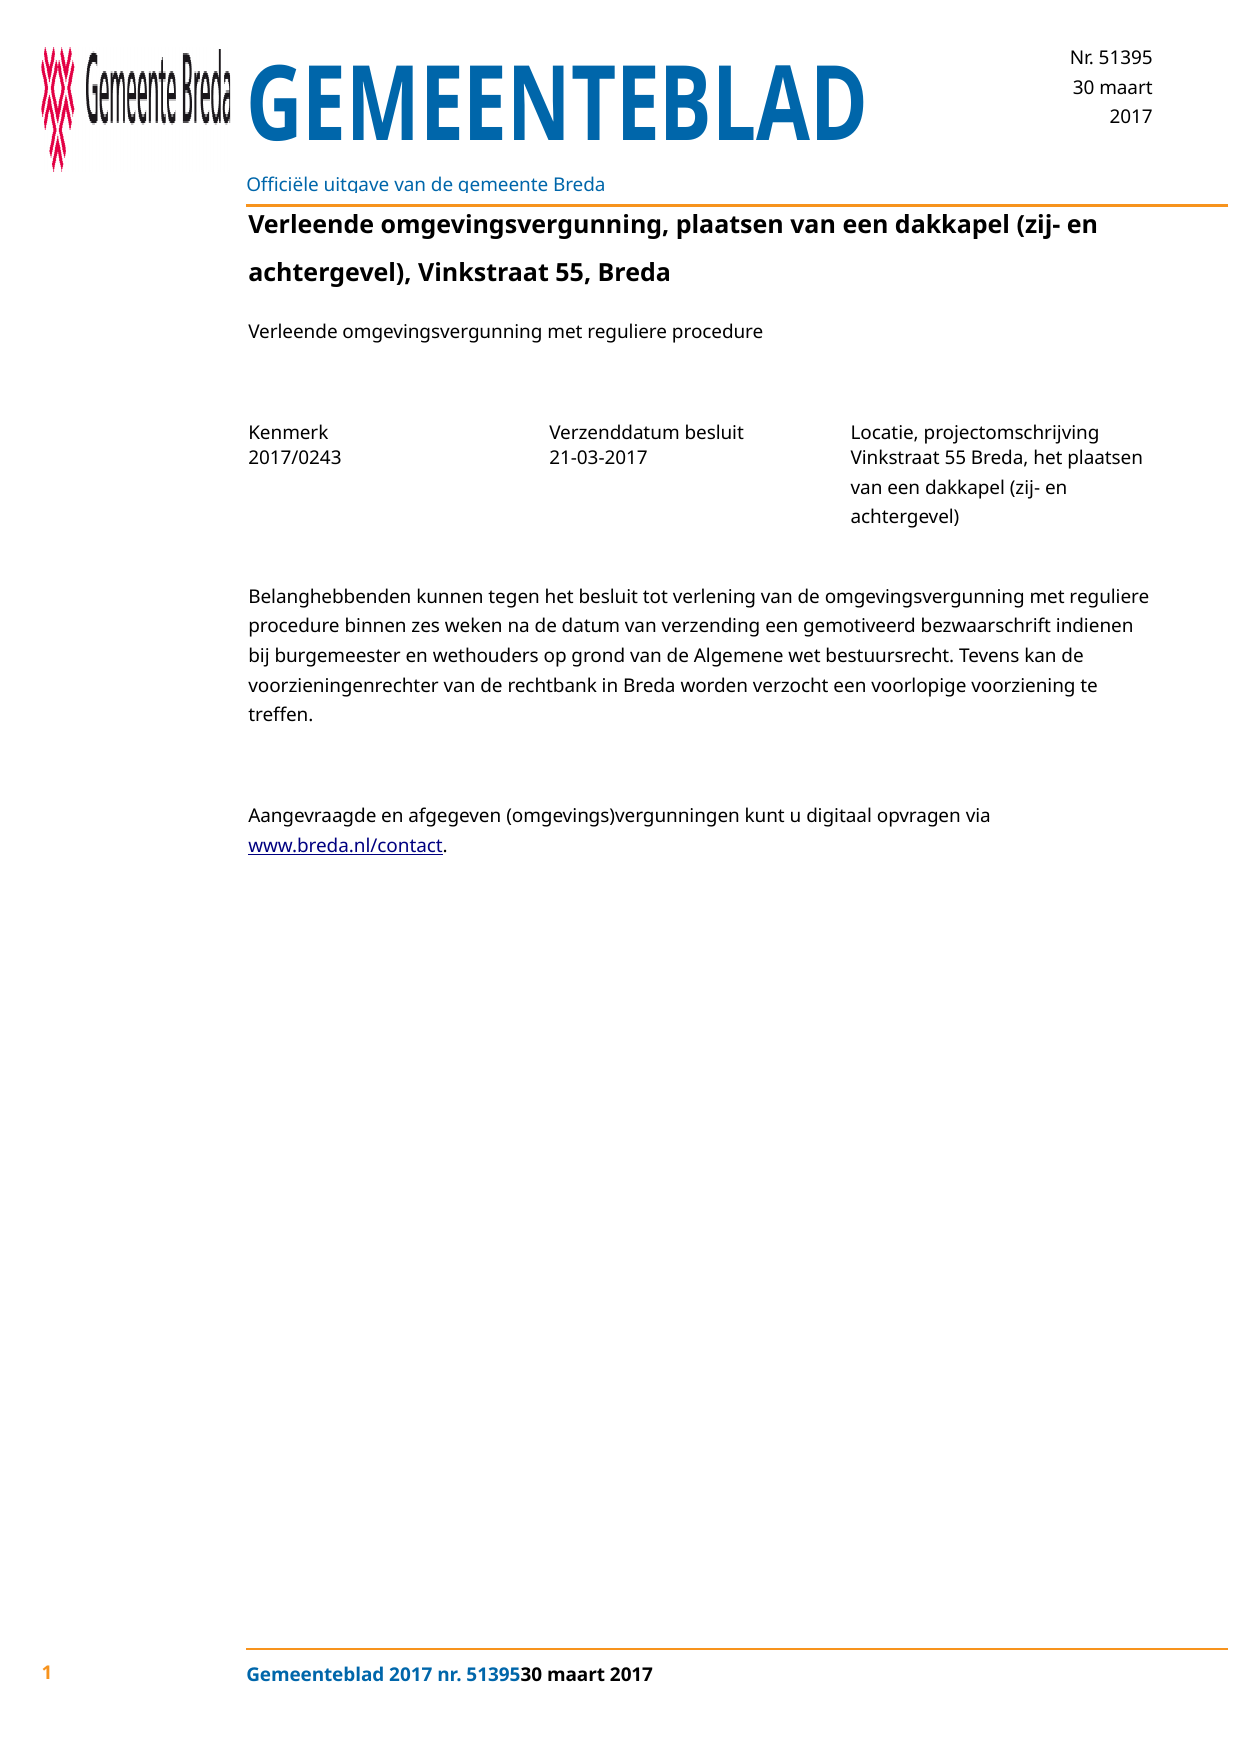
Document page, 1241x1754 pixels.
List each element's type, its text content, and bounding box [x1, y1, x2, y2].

text Verleende omgevingsvergunning met reguliere procedure [248, 318, 1152, 344]
table_header Kenmerk [248, 419, 549, 444]
table_cell 2017/0243 [248, 445, 549, 529]
table_header Verzenddatum besluit [549, 419, 850, 444]
picture [41, 47, 231, 172]
table_header Locatie, projectomschrijving [850, 419, 1152, 444]
table_cell Vinkstraat 55 Breda, het plaatsen van een dakkapel (zij- en achtergevel) [850, 445, 1152, 529]
table_cell 21-03-2017 [549, 445, 850, 529]
text Verleende omgevingsvergunning, plaatsen van een dakkapel (zij- en achtergevel), Vinkstraat 55, Breda [248, 207, 1152, 288]
text Aangevraagde en afgegeven (omgevings)vergunningen kunt u digitaal opvragen via www.breda.nl/contact. [248, 802, 1152, 858]
text Belanghebbenden kunnen tegen het besluit tot verlening van de omgevingsvergunning met reguliere procedure binnen zes weken na de datum van verzending een gemotiveerd bezwaarschrift indienen bij burgemeester en wethouders op grond van de Algemene wet bestuursrecht. Tevens kan de voorzieningenrechter van de rechtbank in Breda worden verzocht een voorlopige voorziening te treffen. [248, 583, 1152, 727]
